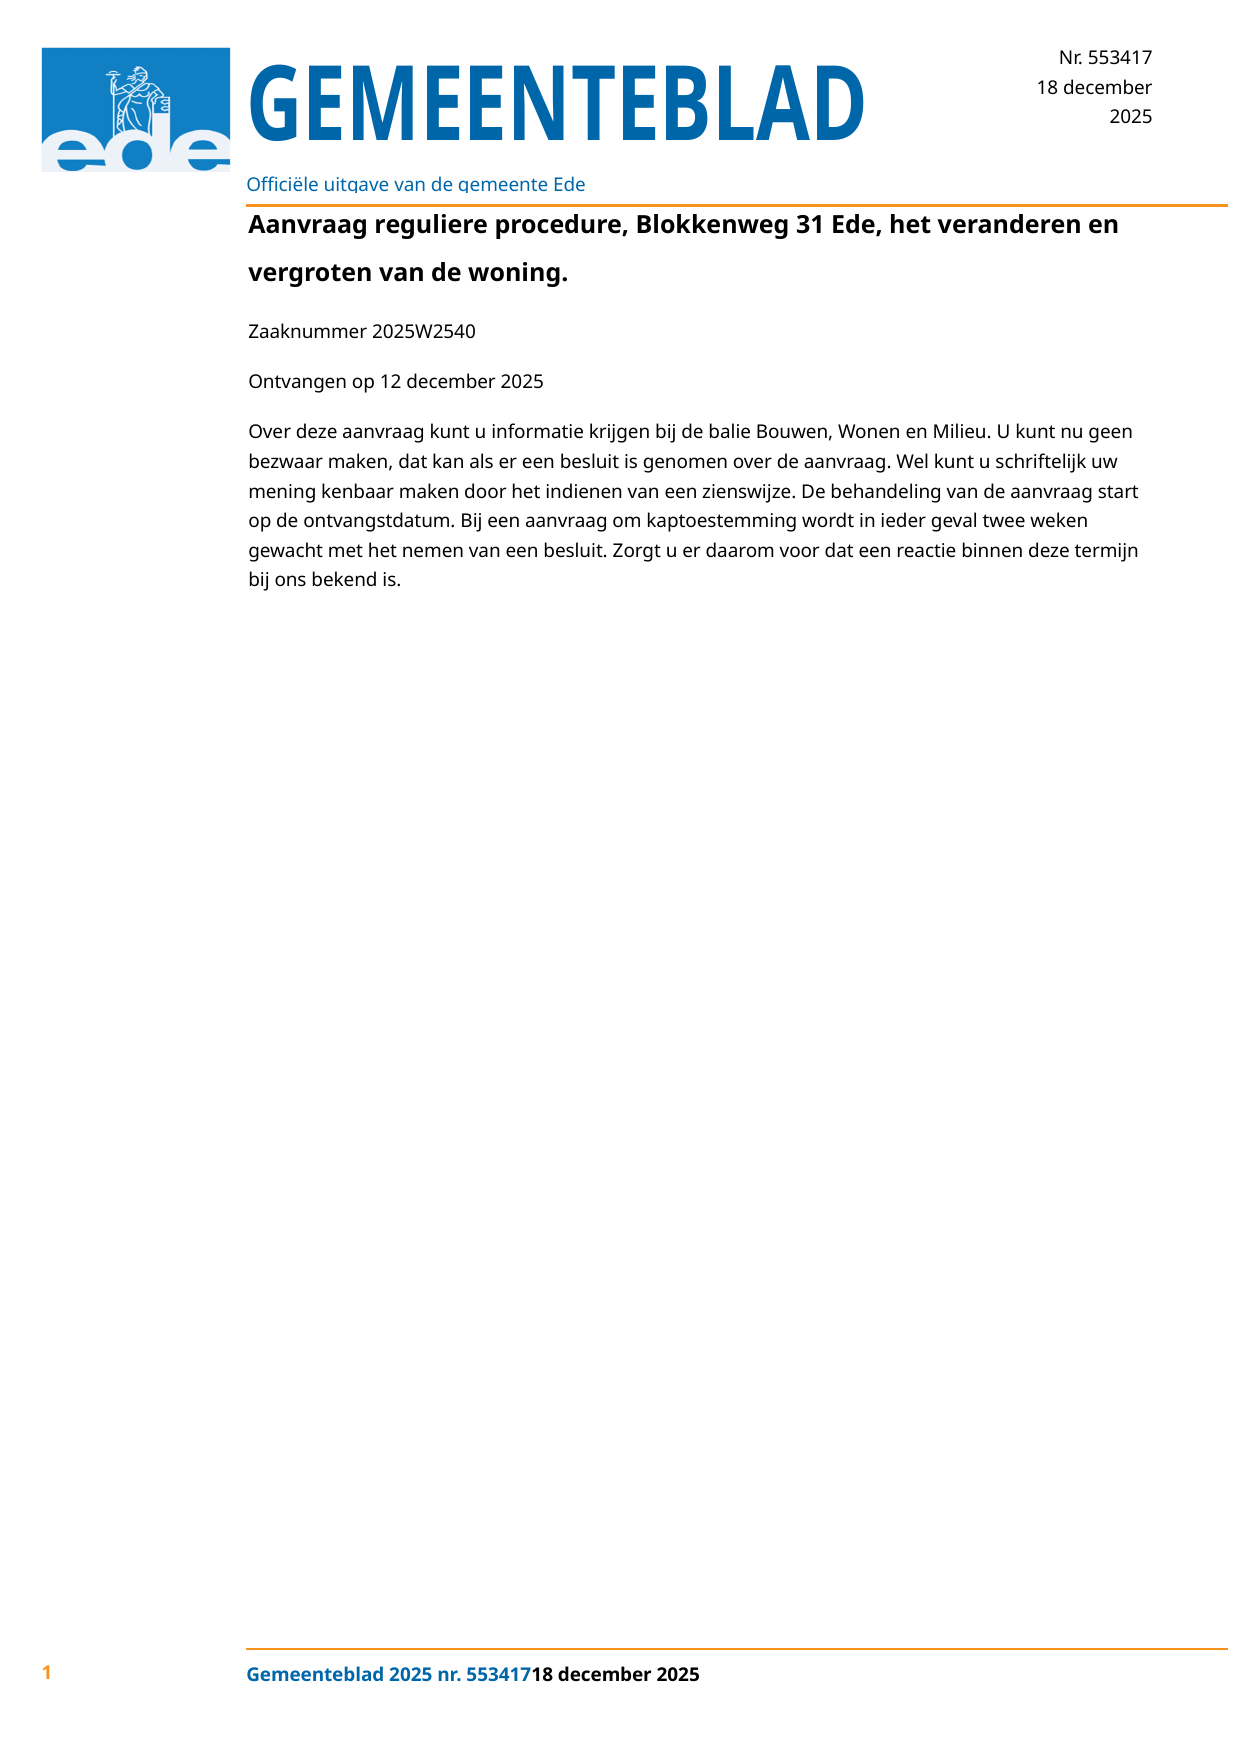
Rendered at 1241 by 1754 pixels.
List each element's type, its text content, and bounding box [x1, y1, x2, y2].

text Zaaknummer 2025W2540 [248, 318, 1152, 344]
text Ontvangen op 12 december 2025 [248, 368, 1152, 394]
text Aanvraag reguliere procedure, Blokkenweg 31 Ede, het veranderen en vergroten van de woning. [248, 207, 1152, 288]
text Over deze aanvraag kunt u informatie krijgen bij de balie Bouwen, Wonen en Milieu. U kunt nu geen bezwaar maken, dat kan als er een besluit is genomen over de aanvraag. Wel kunt u schriftelijk uw mening kenbaar maken door het indienen van een zienswijze. De behandeling van de aanvraag start op de ontvangstdatum. Bij een aanvraag om kaptoestemming wordt in ieder geval twee weken gewacht met het nemen van een besluit. Zorgt u er daarom voor dat een reactie binnen deze termijn bij ons bekend is. [248, 419, 1152, 592]
picture [41, 47, 231, 172]
